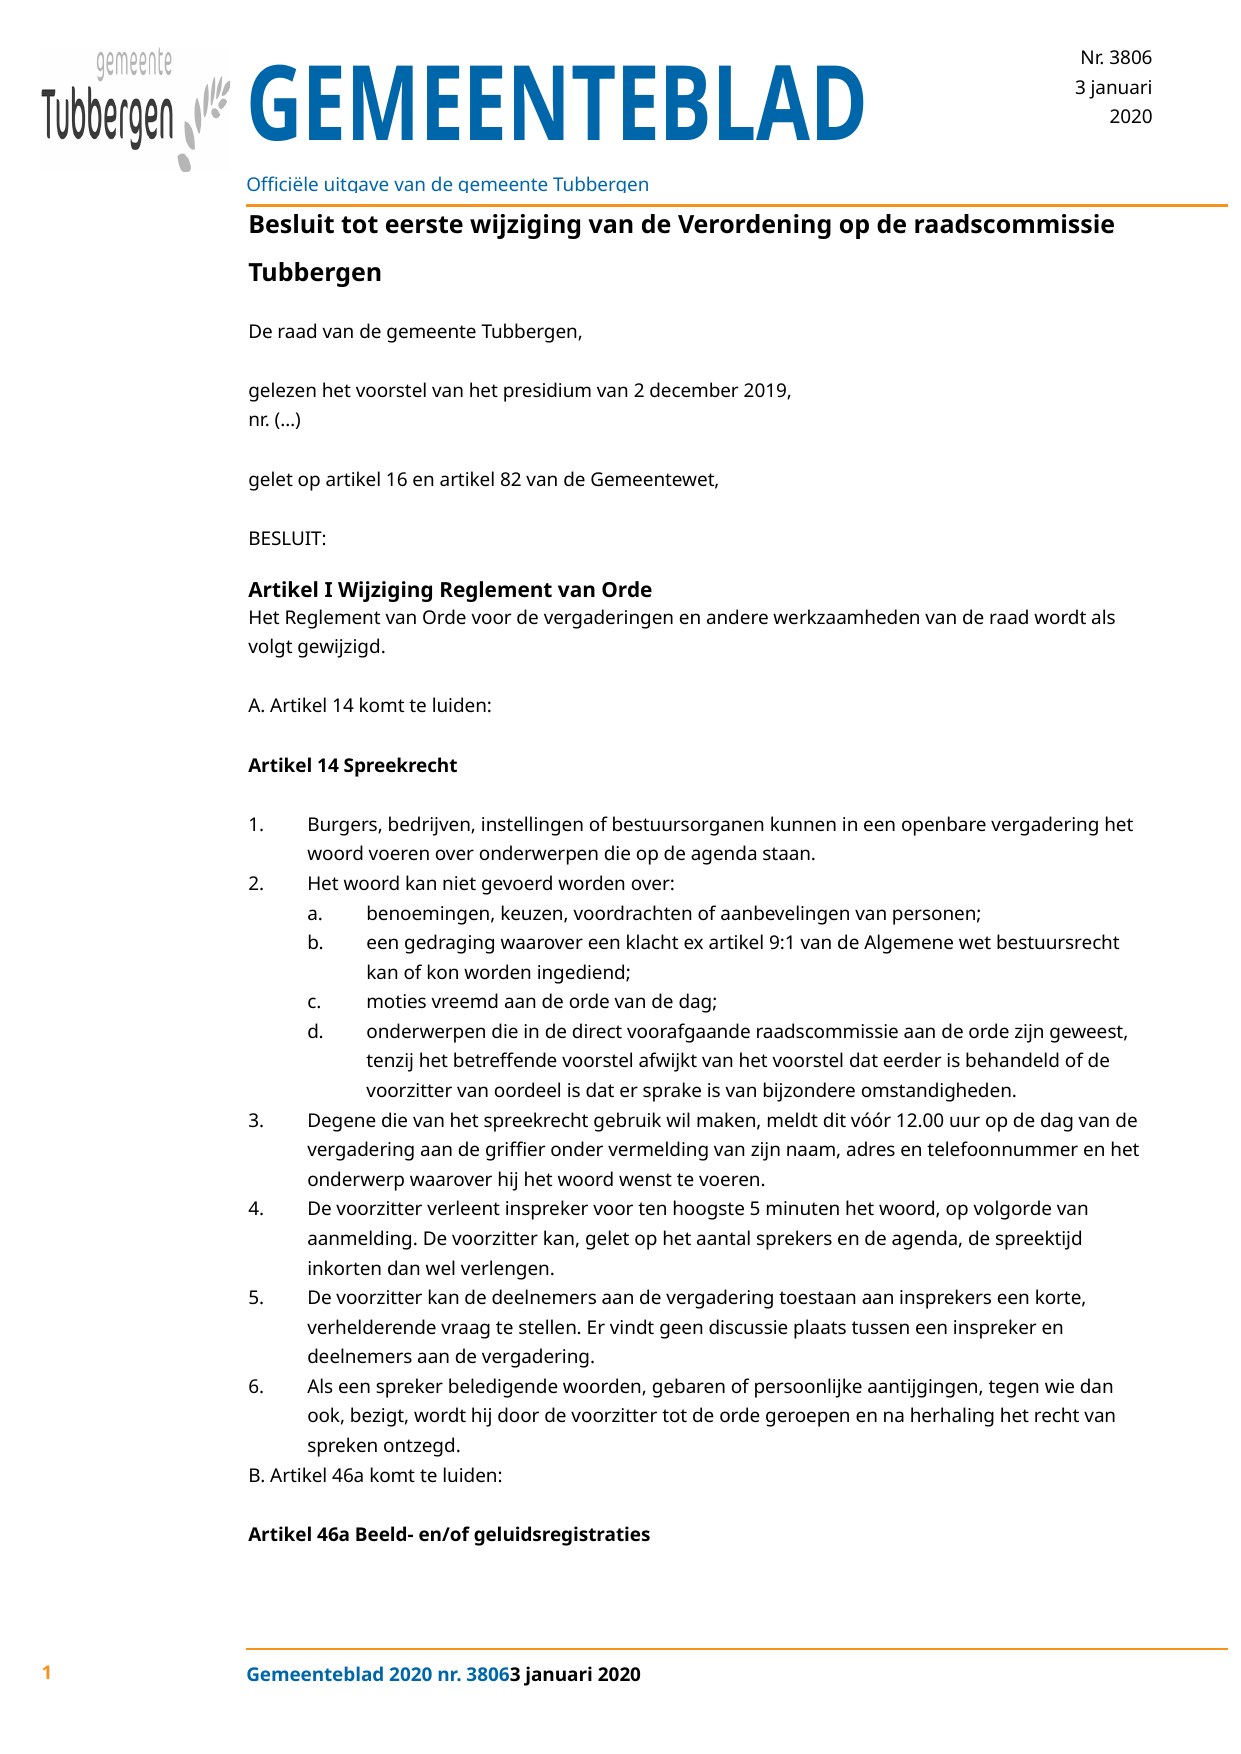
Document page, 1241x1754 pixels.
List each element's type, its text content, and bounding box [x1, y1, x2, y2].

text gelet op artikel 16 en artikel 82 van de Gemeentewet, [248, 466, 1152, 492]
list onderwerpen die in de direct voorafgaande raadscommissie aan de orde zijn geweest, tenzij het betreffende voorstel afwijkt van het voorstel dat eerder is behandeld of de voorzitter van oordeel is dat er sprake is van bijzondere omstandigheden. [307, 1018, 1152, 1103]
text B. Artikel 46a komt te luiden: [248, 1462, 1152, 1487]
list Het woord kan niet gevoerd worden over: [248, 870, 1152, 896]
text nr. (…) [248, 407, 1152, 432]
text Artikel 46a Beeld- en/of geluidsregistraties [248, 1521, 1152, 1547]
list De voorzitter kan de deelnemers aan de vergadering toestaan aan insprekers een korte, verhelderende vraag te stellen. Er vindt geen discussie plaats tussen een inspreker en deelnemers aan de vergadering. [248, 1284, 1152, 1369]
text De raad van de gemeente Tubbergen, [248, 318, 1152, 344]
text Besluit tot eerste wijziging van de Verordening op de raadscommissie Tubbergen [248, 207, 1152, 288]
text gelezen het voorstel van het presidium van 2 december 2019, [248, 377, 1152, 403]
list benoemingen, keuzen, voordrachten of aanbevelingen van personen; [307, 900, 1152, 925]
list een gedraging waarover een klacht ex artikel 9:1 van de Algemene wet bestuursrecht kan of kon worden ingediend; [307, 929, 1152, 984]
list moties vreemd aan de orde van de dag; [307, 988, 1152, 1014]
list Degene die van het spreekrecht gebruik wil maken, meldt dit vóór 12.00 uur op de dag van de vergadering aan de griffier onder vermelding van zijn naam, adres en telefoonnummer en het onderwerp waarover hij het woord wenst te voeren. [248, 1107, 1152, 1192]
list De voorzitter verleent inspreker voor ten hoogste 5 minuten het woord, op volgorde van aanmelding. De voorzitter kan, gelet op het aantal sprekers en de agenda, de spreektijd inkorten dan wel verlengen. [248, 1196, 1152, 1280]
text A. Artikel 14 komt te luiden: [248, 693, 1152, 718]
text Artikel 14 Spreekrecht [248, 752, 1152, 777]
picture [41, 47, 231, 172]
text Artikel I Wijziging Reglement van Orde [248, 575, 1152, 604]
list Als een spreker beledigende woorden, gebaren of persoonlijke aantijgingen, tegen wie dan ook, bezigt, wordt hij door de voorzitter tot de orde geroepen en na herhaling het recht van spreken ontzegd. [248, 1373, 1152, 1458]
list Burgers, bedrijven, instellingen of bestuursorganen kunnen in een openbare vergadering het woord voeren over onderwerpen die op de agenda staan. [248, 811, 1152, 866]
text Het Reglement van Orde voor de vergaderingen en andere werkzaamheden van de raad wordt als volgt gewijzigd. [248, 604, 1152, 659]
text BESLUIT: [248, 525, 1152, 551]
